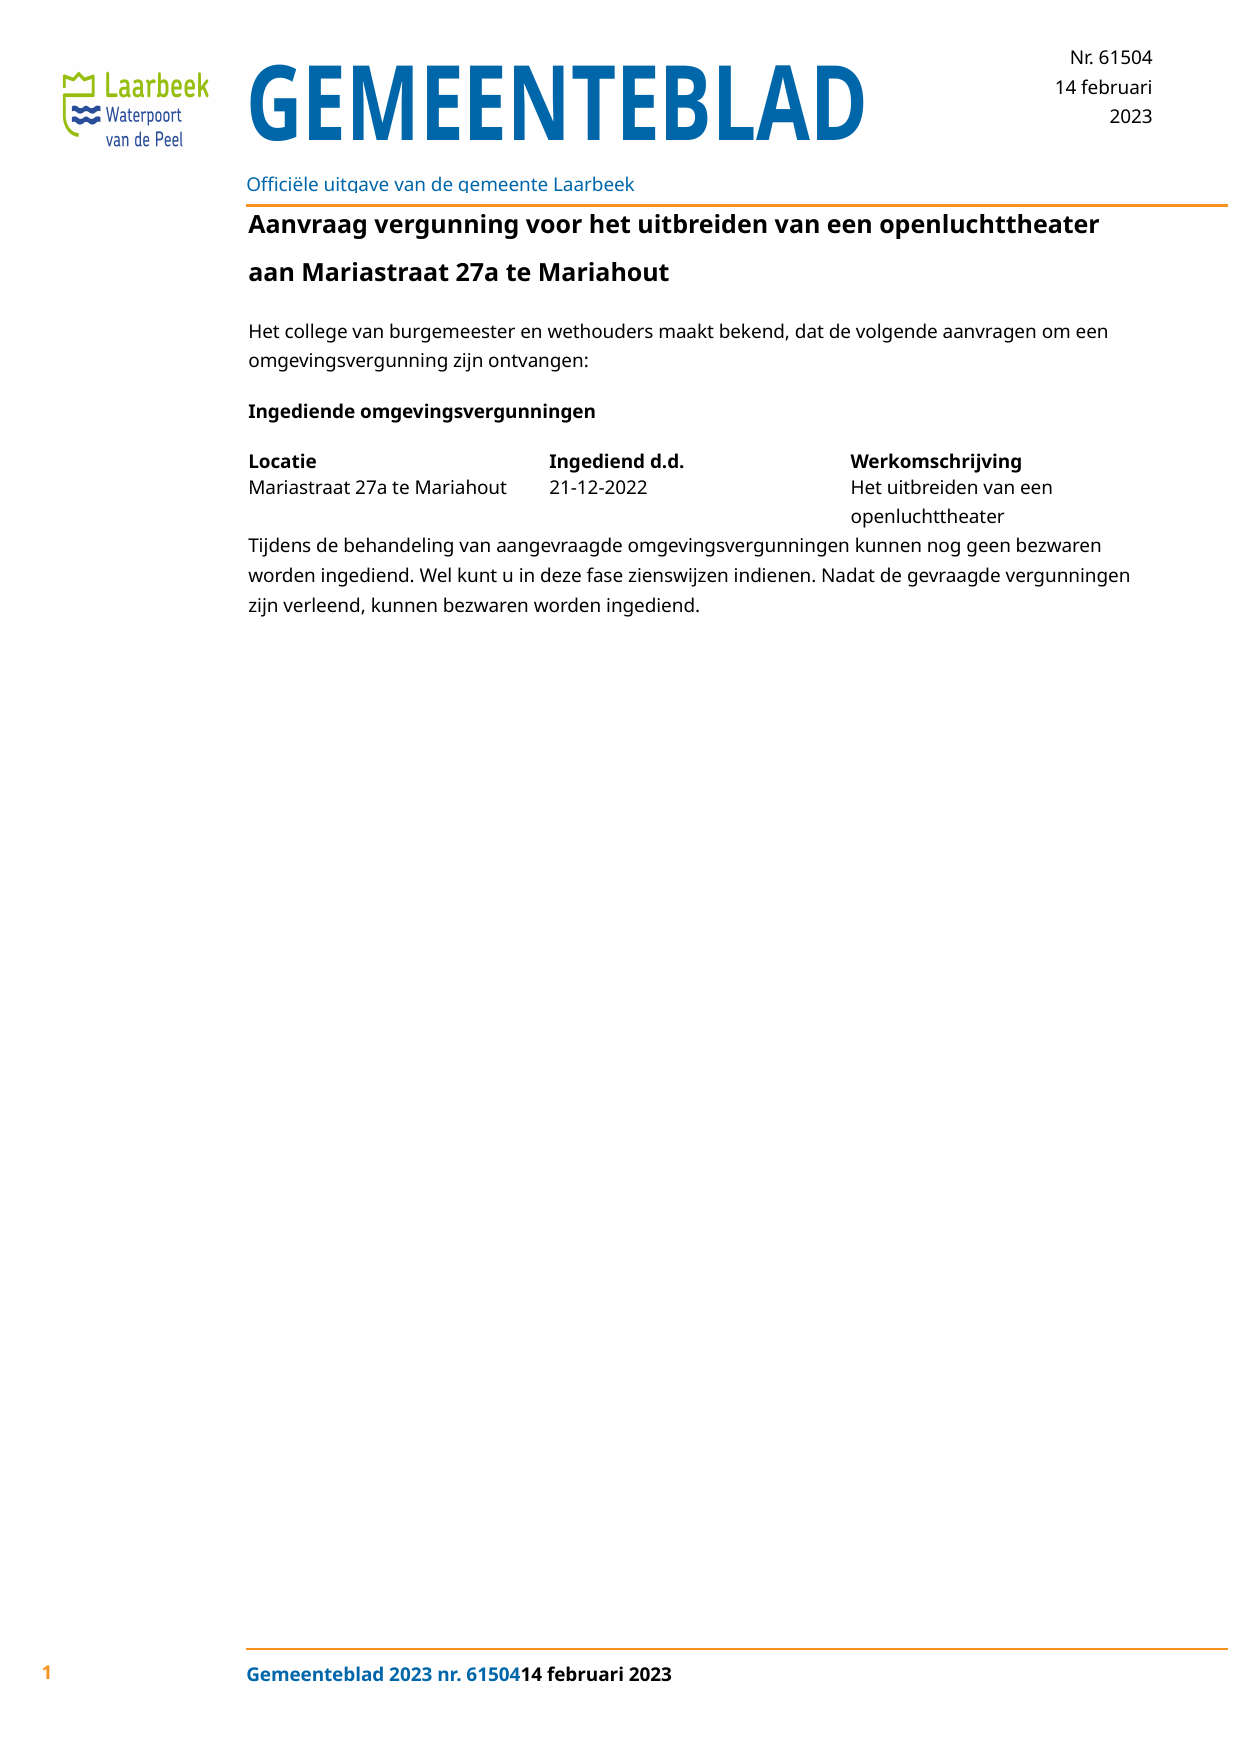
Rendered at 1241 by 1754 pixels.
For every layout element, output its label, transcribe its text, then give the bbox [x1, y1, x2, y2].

text Ingediende omgevingsvergunningen [248, 398, 1152, 424]
picture [41, 47, 231, 172]
text Het college van burgemeester en wethouders maakt bekend, dat de volgende aanvragen om een omgevingsvergunning zijn ontvangen: [248, 318, 1152, 373]
table_cell 21-12-2022 [549, 474, 850, 529]
table_header Ingediend d.d. [549, 449, 850, 474]
table_header Locatie [248, 449, 549, 474]
table_cell Mariastraat 27a te Mariahout [248, 474, 549, 529]
text Aanvraag vergunning voor het uitbreiden van een openluchttheater aan Mariastraat 27a te Mariahout [248, 207, 1152, 288]
table_header Werkomschrijving [850, 449, 1152, 474]
text Tijdens de behandeling van aangevraagde omgevingsvergunningen kunnen nog geen bezwaren worden ingediend. Wel kunt u in deze fase zienswijzen indienen. Nadat de gevraagde vergunningen zijn verleend, kunnen bezwaren worden ingediend. [248, 533, 1152, 618]
table_cell Het uitbreiden van een openluchttheater [850, 474, 1152, 529]
